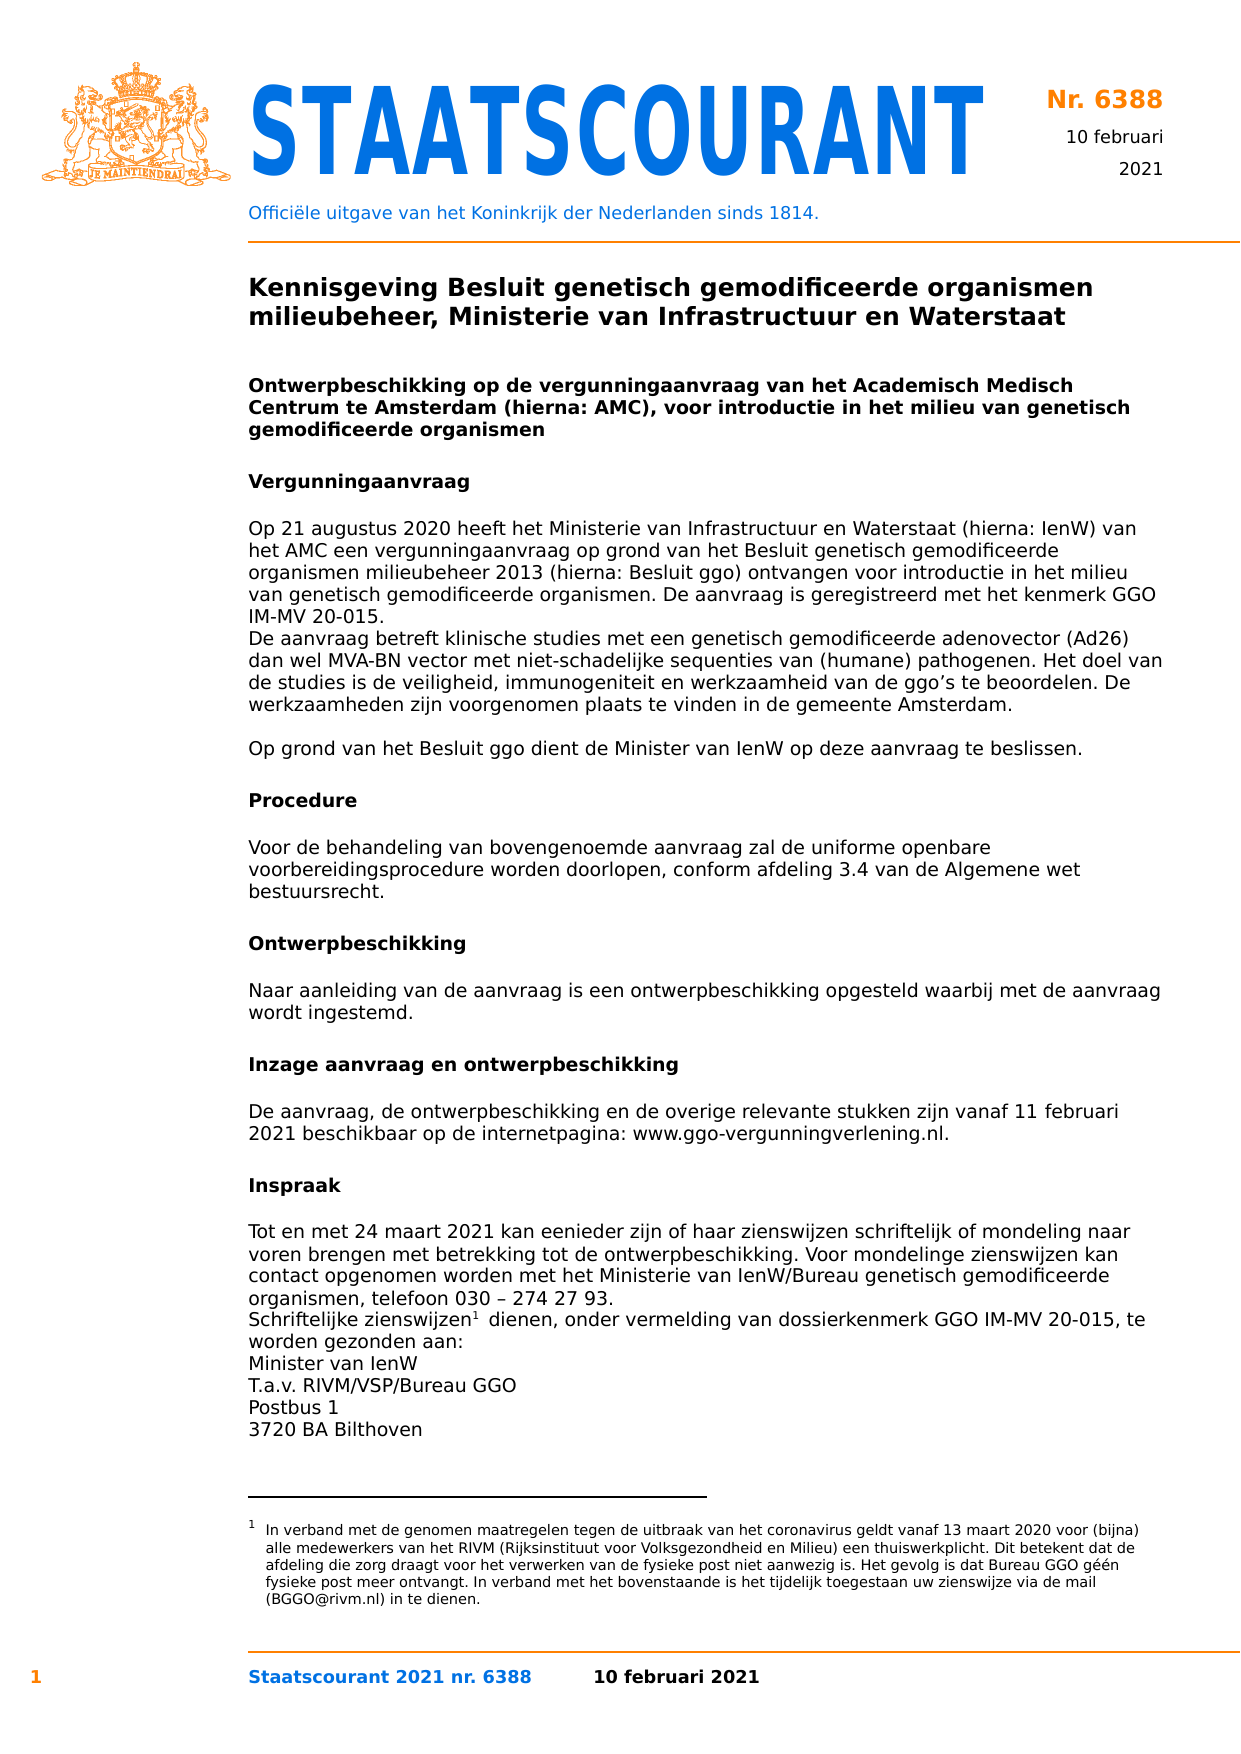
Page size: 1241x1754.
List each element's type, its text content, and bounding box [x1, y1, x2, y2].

subtitle Ontwerpbeschikking [248, 933, 1163, 954]
text De aanvraag betreft klinische studies met een genetisch gemodificeerde adenovector (Ad26) dan wel MVA-BN vector met niet-schadelijke sequenties van (humane) pathogenen. Het doel van de studies is de veiligheid, immunogeniteit en werkzaamheid van de ggo’s te beoordelen. De werkzaamheden zijn voorgenomen plaats te vinden in de gemeente Amsterdam. [248, 628, 1163, 716]
table_cell 2021 [998, 153, 1240, 203]
subtitle Vergunningaanvraag [248, 471, 1163, 493]
text 3720 BA Bilthoven [248, 1419, 1163, 1441]
text Naar aanleiding van de aanvraag is een ontwerpbeschikking opgesteld waarbij met de aanvraag wordt ingestemd. [248, 979, 1163, 1023]
text De aanvraag, de ontwerpbeschikking en de overige relevante stukken zijn vanaf 11 februari 2021 beschikbaar op de internetpagina: www.ggo-vergunningverlening.nl. [248, 1101, 1163, 1144]
text Ontwerpbeschikking op de vergunningaanvraag van het Academisch Medisch Centrum te Amsterdam (hierna: AMC), voor introductie in het milieu van genetisch gemodificeerde organismen [248, 375, 1163, 441]
text Schriftelijke zienswijzen dienen, onder vermelding van dossierkenmerk GGO IM-MV 20-015, te worden gezonden aan: [248, 1309, 1163, 1353]
text Op grond van het Besluit ggo dient de Minister van IenW op deze aanvraag te beslissen. [248, 738, 1163, 760]
text Tot en met 24 maart 2021 kan eenieder zijn of haar zienswijzen schriftelijk of mondeling naar voren brengen met betrekking tot de ontwerpbeschikking. Voor mondelinge zienswijzen kan contact opgenomen worden met het Ministerie van IenW/Bureau genetisch gemodificeerde organismen, telefoon 030 – 274 27 93. [248, 1221, 1163, 1309]
text Voor de behandeling van bovengenoemde aanvraag zal de uniforme openbare voorbereidingsprocedure worden doorlopen, conform afdeling 3.4 van de Algemene wet bestuursrecht. [248, 837, 1163, 903]
text Postbus 1 [248, 1397, 1163, 1419]
table_header Nr. 6388 [998, 62, 1240, 121]
text Op 21 augustus 2020 heeft het Ministerie van Infrastructuur en Waterstaat (hierna: IenW) van het AMC een vergunningaanvraag op grond van het Besluit genetisch gemodificeerde organismen milieubeheer 2013 (hierna: Besluit ggo) ontvangen voor introductie in het milieu van genetisch gemodificeerde organismen. De aanvraag is geregistreerd met het kenmerk GGO IM-MV 20-015. [248, 518, 1163, 628]
table_header STAATSCOURANT [248, 62, 998, 203]
picture [41, 62, 231, 186]
text Minister van IenW [248, 1353, 1163, 1375]
table_cell 10 februari [998, 121, 1240, 153]
text T.a.v. RIVM/VSP/Bureau GGO [248, 1375, 1163, 1397]
table_header [25, 62, 248, 241]
subtitle Inspraak [248, 1174, 1163, 1196]
table_cell Officiële uitgave van het Koninkrijk der Nederlanden sinds 1814. [248, 203, 1240, 241]
subtitle Inzage aanvraag en ontwerpbeschikking [248, 1053, 1163, 1076]
subtitle Kennisgeving Besluit genetisch gemodificeerde organismen milieubeheer, Ministerie van Infrastructuur en Waterstaat [248, 273, 1163, 331]
subtitle Procedure [248, 790, 1163, 812]
text In verband met de genomen maatregelen tegen de uitbraak van het coronavirus geldt vanaf 13 maart 2020 voor (bijna) alle medewerkers van het RIVM (Rijksinstituut voor Volksgezondheid en Milieu) een thuiswerkplicht. Dit betekent dat de afdeling die zorg draagt voor het verwerken van de fysieke post niet aanwezig is. Het gevolg is dat Bureau GGO géén fysieke post meer ontvangt. In verband met het bovenstaande is het tijdelijk toegestaan uw zienswijze via de mail (BGGO@rivm.nl) in te dienen. [248, 1518, 1163, 1608]
